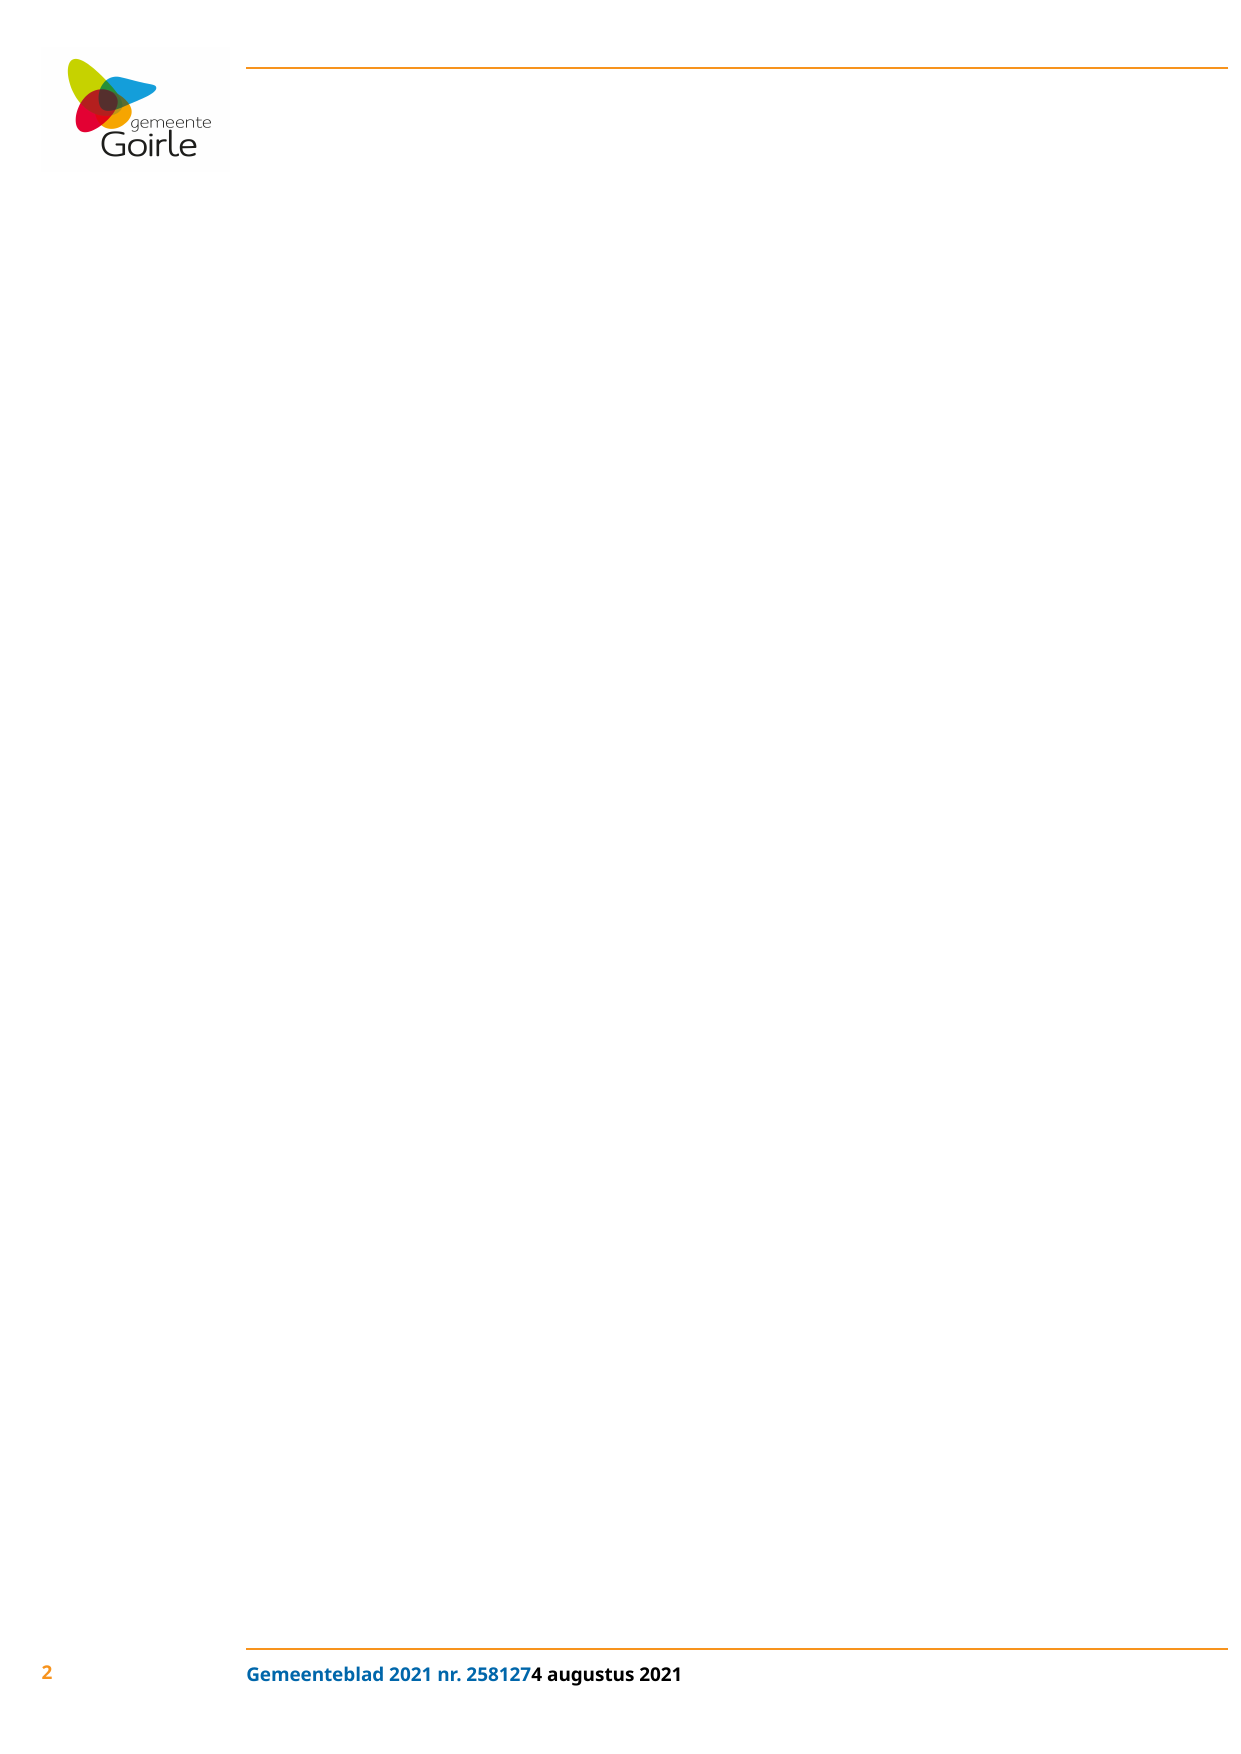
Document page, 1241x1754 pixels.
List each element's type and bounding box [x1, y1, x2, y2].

picture [41, 47, 231, 172]
